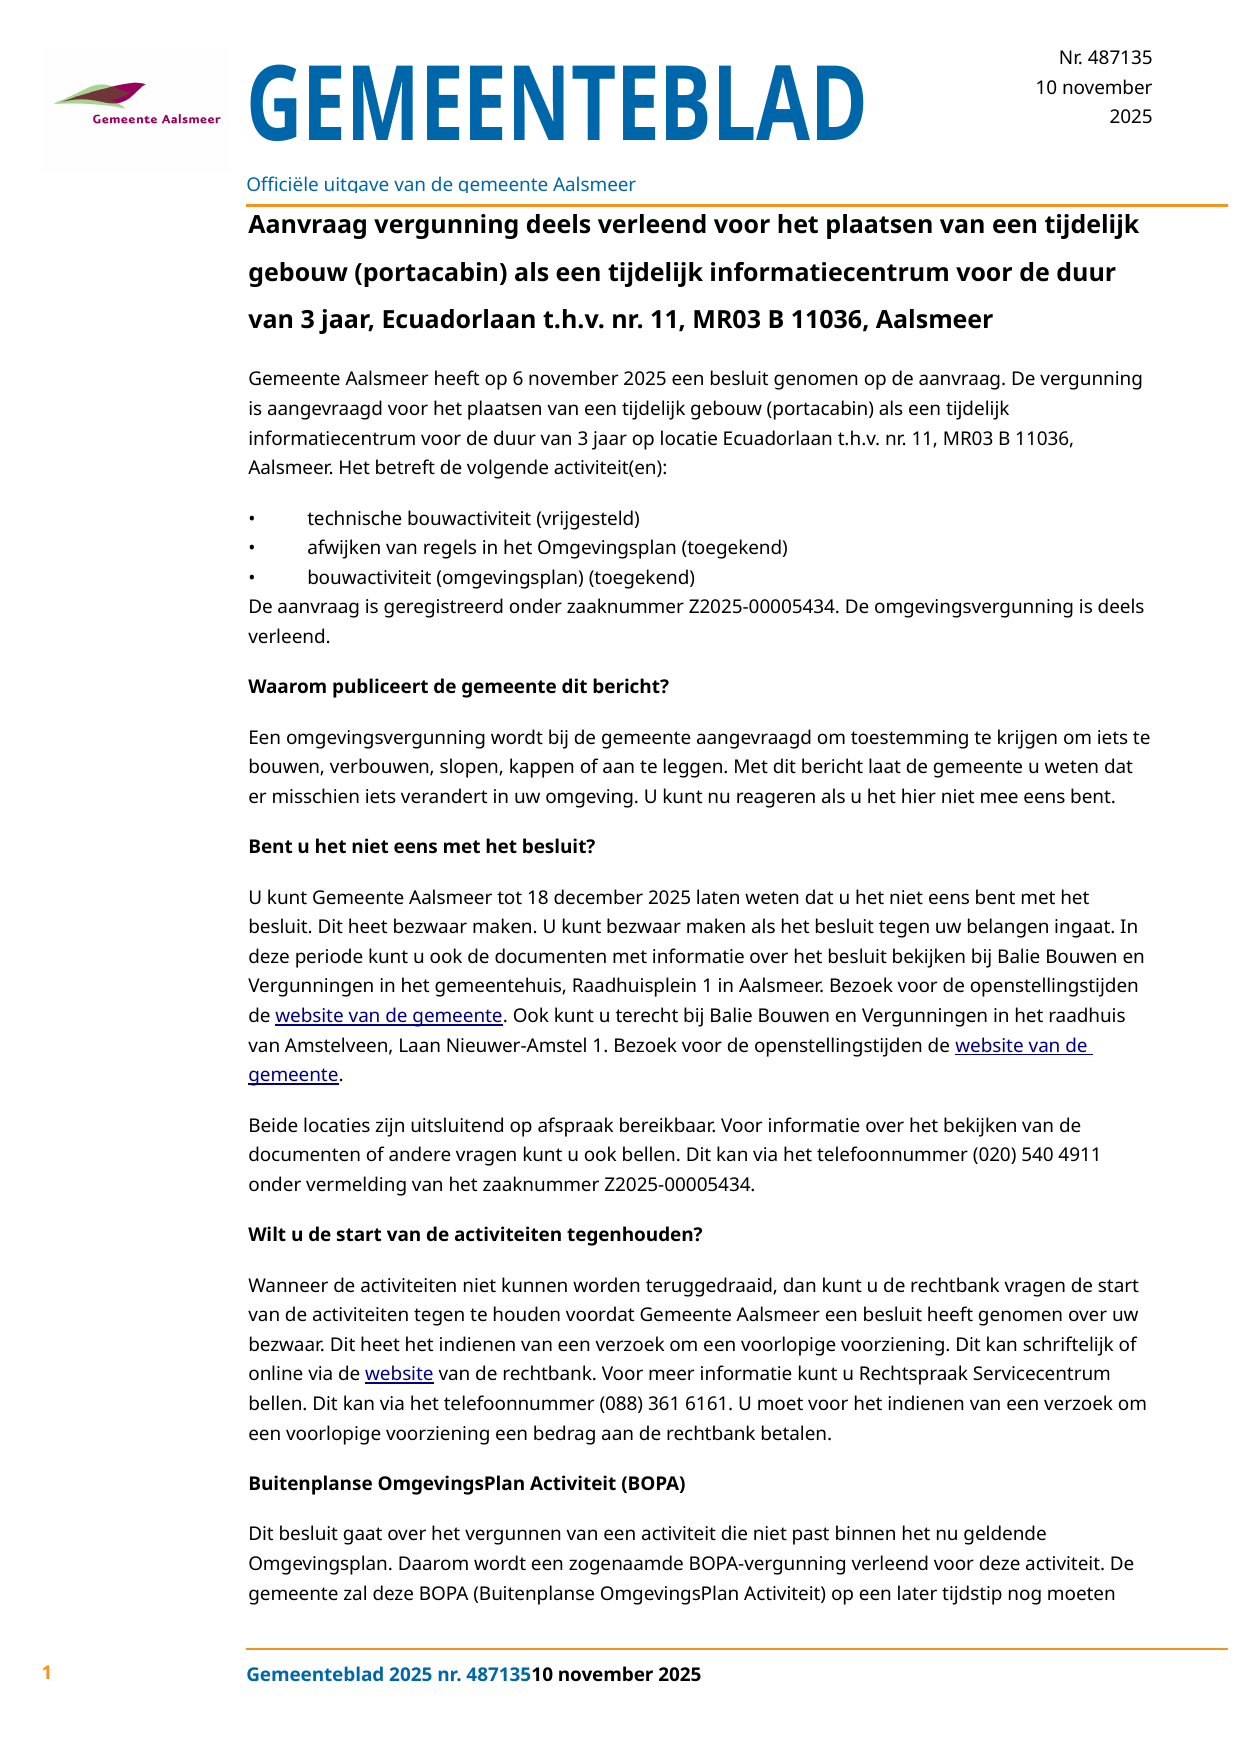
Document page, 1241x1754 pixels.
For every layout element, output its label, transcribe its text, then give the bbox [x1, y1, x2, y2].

text Bent u het niet eens met het besluit? [248, 833, 1152, 859]
picture [41, 47, 231, 172]
text Wanneer de activiteiten niet kunnen worden teruggedraaid, dan kunt u de rechtbank vragen de start van de activiteiten tegen te houden voordat Gemeente Aalsmeer een besluit heeft genomen over uw bezwaar. Dit heet het indienen van een verzoek om een voorlopige voorziening. Dit kan schriftelijk of online via de website van de rechtbank. Voor meer informatie kunt u Rechtspraak Servicecentrum bellen. Dit kan via het telefoonnummer (088) 361 6161. U moet voor het indienen van een verzoek om een voorlopige voorziening een bedrag aan de rechtbank betalen. [248, 1272, 1152, 1445]
text Een omgevingsvergunning wordt bij de gemeente aangevraagd om toestemming te krijgen om iets te bouwen, verbouwen, slopen, kappen of aan te leggen. Met dit bericht laat de gemeente u weten dat er misschien iets verandert in uw omgeving. U kunt nu reageren als u het hier niet mee eens bent. [248, 724, 1152, 809]
text Aanvraag vergunning deels verleend voor het plaatsen van een tijdelijk gebouw (portacabin) als een tijdelijk informatiecentrum voor de duur van 3 jaar, Ecuadorlaan t.h.v. nr. 11, MR03 B 11036, Aalsmeer [248, 207, 1152, 336]
text De aanvraag is geregistreerd onder zaaknummer Z2025-00005434. De omgevingsvergunning is deels verleend. [248, 593, 1152, 649]
text Waarom publiceert de gemeente dit bericht? [248, 673, 1152, 699]
text Buitenplanse OmgevingsPlan Activiteit (BOPA) [248, 1470, 1152, 1496]
text Wilt u de start van de activiteiten tegenhouden? [248, 1221, 1152, 1247]
text U kunt Gemeente Aalsmeer tot 18 december 2025 laten weten dat u het niet eens bent met het besluit. Dit heet bezwaar maken. U kunt bezwaar maken als het besluit tegen uw belangen ingaat. In deze periode kunt u ook de documenten met informatie over het besluit bekijken bij Balie Bouwen en Vergunningen in het gemeentehuis, Raadhuisplein 1 in Aalsmeer. Bezoek voor de openstellingstijden de website van de gemeente. Ook kunt u terecht bij Balie Bouwen en Vergunningen in het raadhuis van Amstelveen, Laan Nieuwer-Amstel 1. Bezoek voor de openstellingstijden de website van de gemeente. [248, 884, 1152, 1087]
text Beide locaties zijn uitsluitend op afspraak bereikbaar. Voor informatie over het bekijken van de documenten of andere vragen kunt u ook bellen. Dit kan via het telefoonnummer (020) 540 4911 onder vermelding van het zaaknummer Z2025-00005434. [248, 1112, 1152, 1197]
text Gemeente Aalsmeer heeft op 6 november 2025 een besluit genomen op de aanvraag. De vergunning is aangevraagd voor het plaatsen van een tijdelijk gebouw (portacabin) als een tijdelijk informatiecentrum voor de duur van 3 jaar op locatie Ecuadorlaan t.h.v. nr. 11, MR03 B 11036, Aalsmeer. Het betreft de volgende activiteit(en): [248, 366, 1152, 480]
text Dit besluit gaat over het vergunnen van een activiteit die niet past binnen het nu geldende Omgevingsplan. Daarom wordt een zogenaamde BOPA-vergunning verleend voor deze activiteit. De gemeente zal deze BOPA (Buitenplanse OmgevingsPlan Activiteit) op een later tijdstip nog moeten [248, 1521, 1152, 1605]
list bouwactiviteit (omgevingsplan) (toegekend) [248, 564, 1152, 589]
list afwijken van regels in het Omgevingsplan (toegekend) [248, 534, 1152, 560]
list technische bouwactiviteit (vrijgesteld) [248, 505, 1152, 530]
